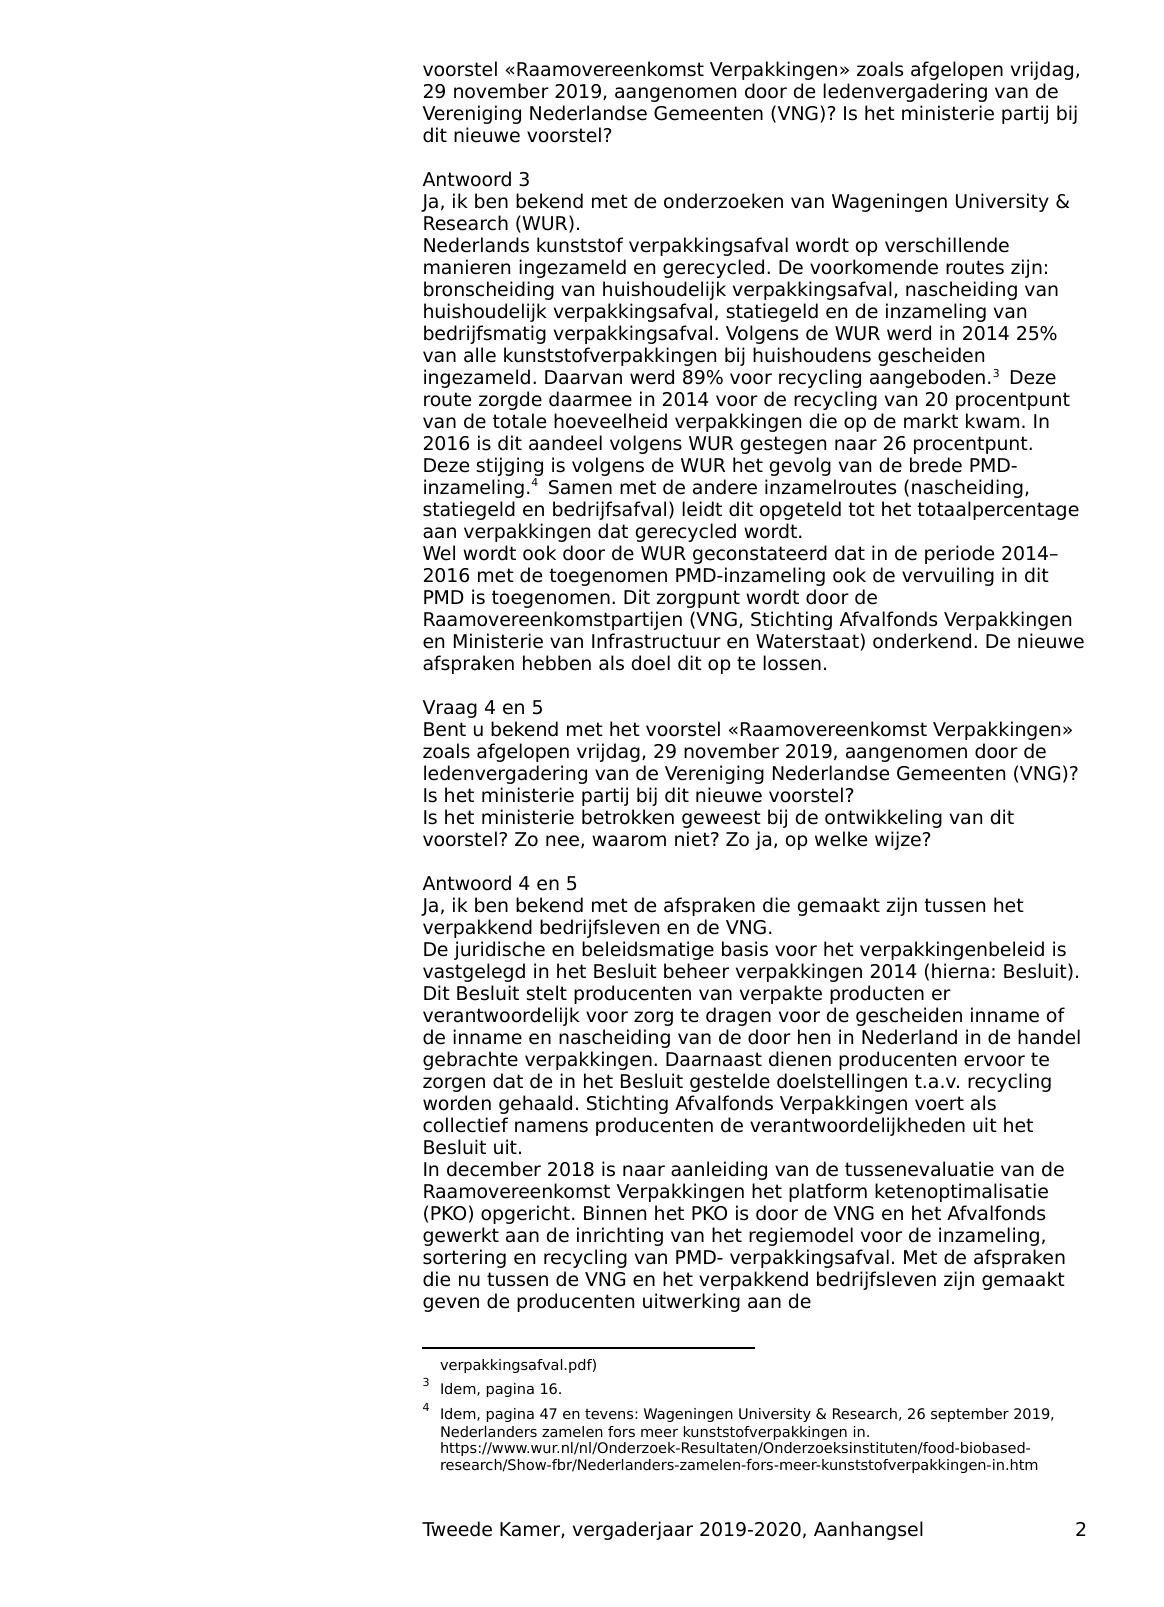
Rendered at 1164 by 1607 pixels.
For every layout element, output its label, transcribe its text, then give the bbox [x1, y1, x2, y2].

text Wel wordt ook door de WUR geconstateerd dat in de periode 2014–2016 met de toegenomen PMD-inzameling ook de vervuiling in dit PMD is toegenomen. Dit zorgpunt wordt door de Raamovereenkomstpartijen (VNG, Stichting Afvalfonds Verpakkingen en Ministerie van Infrastructuur en Waterstaat) onderkend. De nieuwe afspraken hebben als doel dit op te lossen. [422, 543, 1087, 675]
text verpakkingsafval.pdf) [422, 1357, 1087, 1374]
text Is het ministerie betrokken geweest bij de ontwikkeling van dit voorstel? Zo nee, waarom niet? Zo ja, op welke wijze? [422, 807, 1087, 851]
text Nederlands kunststof verpakkingsafval wordt op verschillende manieren ingezameld en gerecycled. De voorkomende routes zijn: bronscheiding van huishoudelijk verpakkingsafval, nascheiding van huishoudelijk verpakkingsafval, statiegeld en de inzameling van bedrijfsmatig verpakkingsafval. Volgens de WUR werd in 2014 25% van alle kunststofverpakkingen bij huishoudens gescheiden ingezameld. Daarvan werd 89% voor recycling aangeboden. Deze route zorgde daarmee in 2014 voor de recycling van 20 procentpunt van de totale hoeveelheid verpakkingen die op de markt kwam. In 2016 is dit aandeel volgens WUR gestegen naar 26 procentpunt. Deze stijging is volgens de WUR het gevolg van de brede PMD-inzameling. Samen met de andere inzamelroutes (nascheiding, statiegeld en bedrijfsafval) leidt dit opgeteld tot het totaalpercentage aan verpakkingen dat gerecycled wordt. [422, 235, 1087, 543]
text Vraag 4 en 5 [422, 697, 1087, 719]
text Idem, pagina 16. [422, 1377, 1087, 1399]
text voorstel «Raamovereenkomst Verpakkingen» zoals afgelopen vrijdag, 29 november 2019, aangenomen door de ledenvergadering van de Vereniging Nederlandse Gemeenten (VNG)? Is het ministerie partij bij dit nieuwe voorstel? [422, 59, 1087, 147]
text Antwoord 4 en 5 [422, 873, 1087, 895]
text Bent u bekend met het voorstel «Raamovereenkomst Verpakkingen» zoals afgelopen vrijdag, 29 november 2019, aangenomen door de ledenvergadering van de Vereniging Nederlandse Gemeenten (VNG)? Is het ministerie partij bij dit nieuwe voorstel? [422, 719, 1087, 807]
text In december 2018 is naar aanleiding van de tussenevaluatie van de Raamovereenkomst Verpakkingen het platform ketenoptimalisatie (PKO) opgericht. Binnen het PKO is door de VNG en het Afvalfonds gewerkt aan de inrichting van het regiemodel voor de inzameling, sortering en recycling van PMD- verpakkingsafval. Met de afspraken die nu tussen de VNG en het verpakkend bedrijfsleven zijn gemaakt geven de producenten uitwerking aan de [422, 1159, 1087, 1312]
text Antwoord 3 [422, 169, 1087, 191]
text Ja, ik ben bekend met de onderzoeken van Wageningen University & Research (WUR). [422, 191, 1087, 235]
text De juridische en beleidsmatige basis voor het verpakkingenbeleid is vastgelegd in het Besluit beheer verpakkingen 2014 (hierna: Besluit). Dit Besluit stelt producenten van verpakte producten er verantwoordelijk voor zorg te dragen voor de gescheiden inname of de inname en nascheiding van de door hen in Nederland in de handel gebrachte verpakkingen. Daarnaast dienen producenten ervoor te zorgen dat de in het Besluit gestelde doelstellingen t.a.v. recycling worden gehaald. Stichting Afvalfonds Verpakkingen voert als collectief namens producenten de verantwoordelijkheden uit het Besluit uit. [422, 939, 1087, 1159]
text Idem, pagina 47 en tevens: Wageningen University & Research, 26 september 2019, Nederlanders zamelen fors meer kunststofverpakkingen in. https://www.wur.nl/nl/Onderzoek-Resultaten/Onderzoeksinstituten/food-biobased-research/Show-fbr/Nederlanders-zamelen-fors-meer-kunststofverpakkingen-in.htm [422, 1402, 1087, 1474]
text Ja, ik ben bekend met de afspraken die gemaakt zijn tussen het verpakkend bedrijfsleven en de VNG. [422, 895, 1087, 939]
